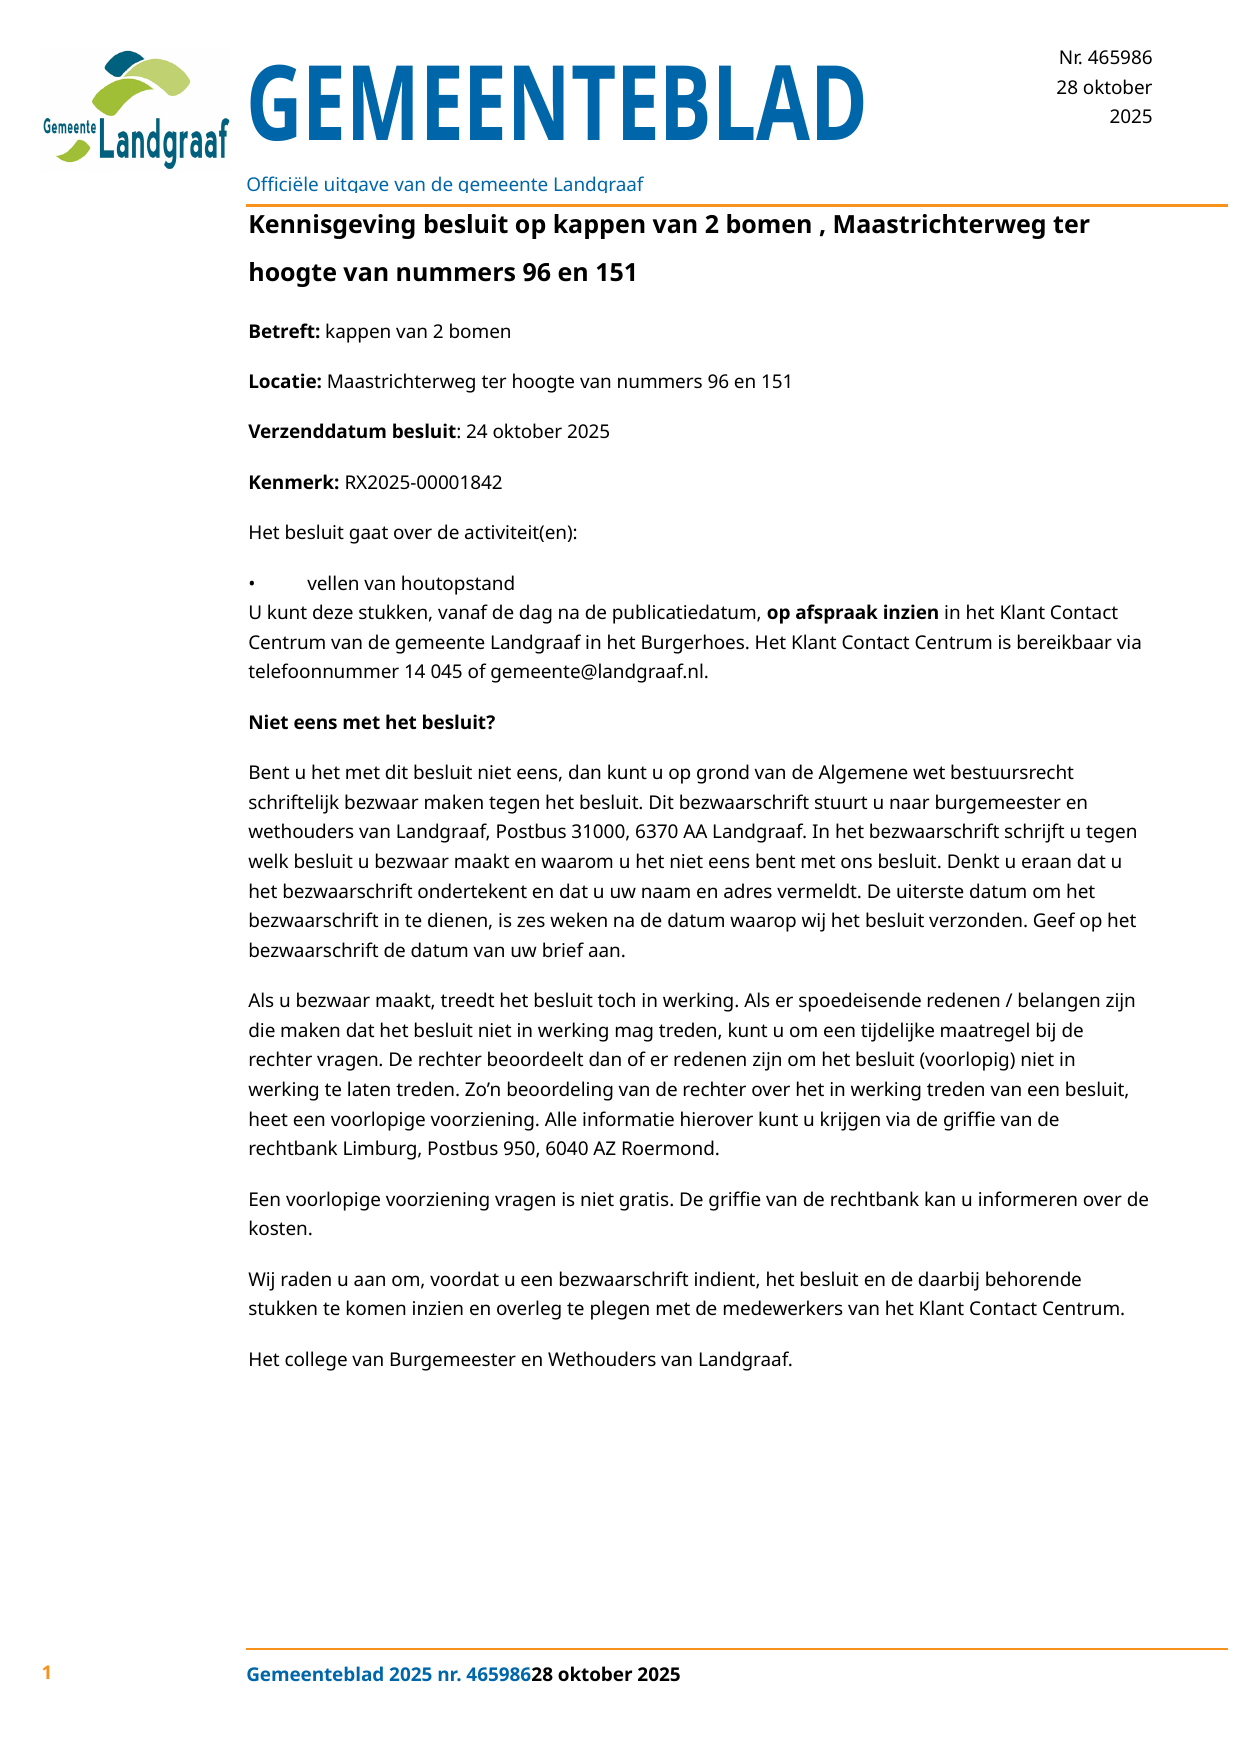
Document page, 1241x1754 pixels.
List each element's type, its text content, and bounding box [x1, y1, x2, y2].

text Bent u het met dit besluit niet eens, dan kunt u op grond van de Algemene wet bestuursrecht schriftelijk bezwaar maken tegen het besluit. Dit bezwaarschrift stuurt u naar burgemeester en wethouders van Landgraaf, Postbus 31000, 6370 AA Landgraaf. In het bezwaarschrift schrijft u tegen welk besluit u bezwaar maakt en waarom u het niet eens bent met ons besluit. Denkt u eraan dat u het bezwaarschrift ondertekent en dat u uw naam en adres vermeldt. De uiterste datum om het bezwaarschrift in te dienen, is zes weken na de datum waarop wij het besluit verzonden. Geef op het bezwaarschrift de datum van uw brief aan. [248, 759, 1152, 963]
text Betreft: kappen van 2 bomen [248, 318, 1152, 344]
text Het besluit gaat over de activiteit(en): [248, 519, 1152, 545]
text Niet eens met het besluit? [248, 709, 1152, 735]
text U kunt deze stukken, vanaf de dag na de publicatiedatum, op afspraak inzien in het Klant Contact Centrum van de gemeente Landgraaf in het Burgerhoes. Het Klant Contact Centrum is bereikbaar via telefoonnummer 14 045 of gemeente@landgraaf.nl. [248, 599, 1152, 684]
list vellen van houtopstand [248, 570, 1152, 596]
text Als u bezwaar maakt, treedt het besluit toch in werking. Als er spoedeisende redenen / belangen zijn die maken dat het besluit niet in werking mag treden, kunt u om een tijdelijke maatregel bij de rechter vragen. De rechter beoordeelt dan of er redenen zijn om het besluit (voorlopig) niet in werking te laten treden. Zo’n beoordeling van de rechter over het in werking treden van een besluit, heet een voorlopige voorziening. Alle informatie hierover kunt u krijgen via de griffie van de rechtbank Limburg, Postbus 950, 6040 AZ Roermond. [248, 987, 1152, 1161]
text Kennisgeving besluit op kappen van 2 bomen , Maastrichterweg ter hoogte van nummers 96 en 151 [248, 207, 1152, 288]
text Het college van Burgemeester en Wethouders van Landgraaf. [248, 1346, 1152, 1372]
picture [41, 47, 231, 172]
text Kenmerk: RX2025-00001842 [248, 469, 1152, 495]
text Een voorlopige voorziening vragen is niet gratis. De griffie van de rechtbank kan u informeren over de kosten. [248, 1186, 1152, 1241]
text Wij raden u aan om, voordat u een bezwaarschrift indient, het besluit en de daarbij behorende stukken te komen inzien en overleg te plegen met de medewerkers van het Klant Contact Centrum. [248, 1266, 1152, 1321]
text Verzenddatum besluit: 24 oktober 2025 [248, 419, 1152, 444]
text Locatie: Maastrichterweg ter hoogte van nummers 96 en 151 [248, 368, 1152, 394]
